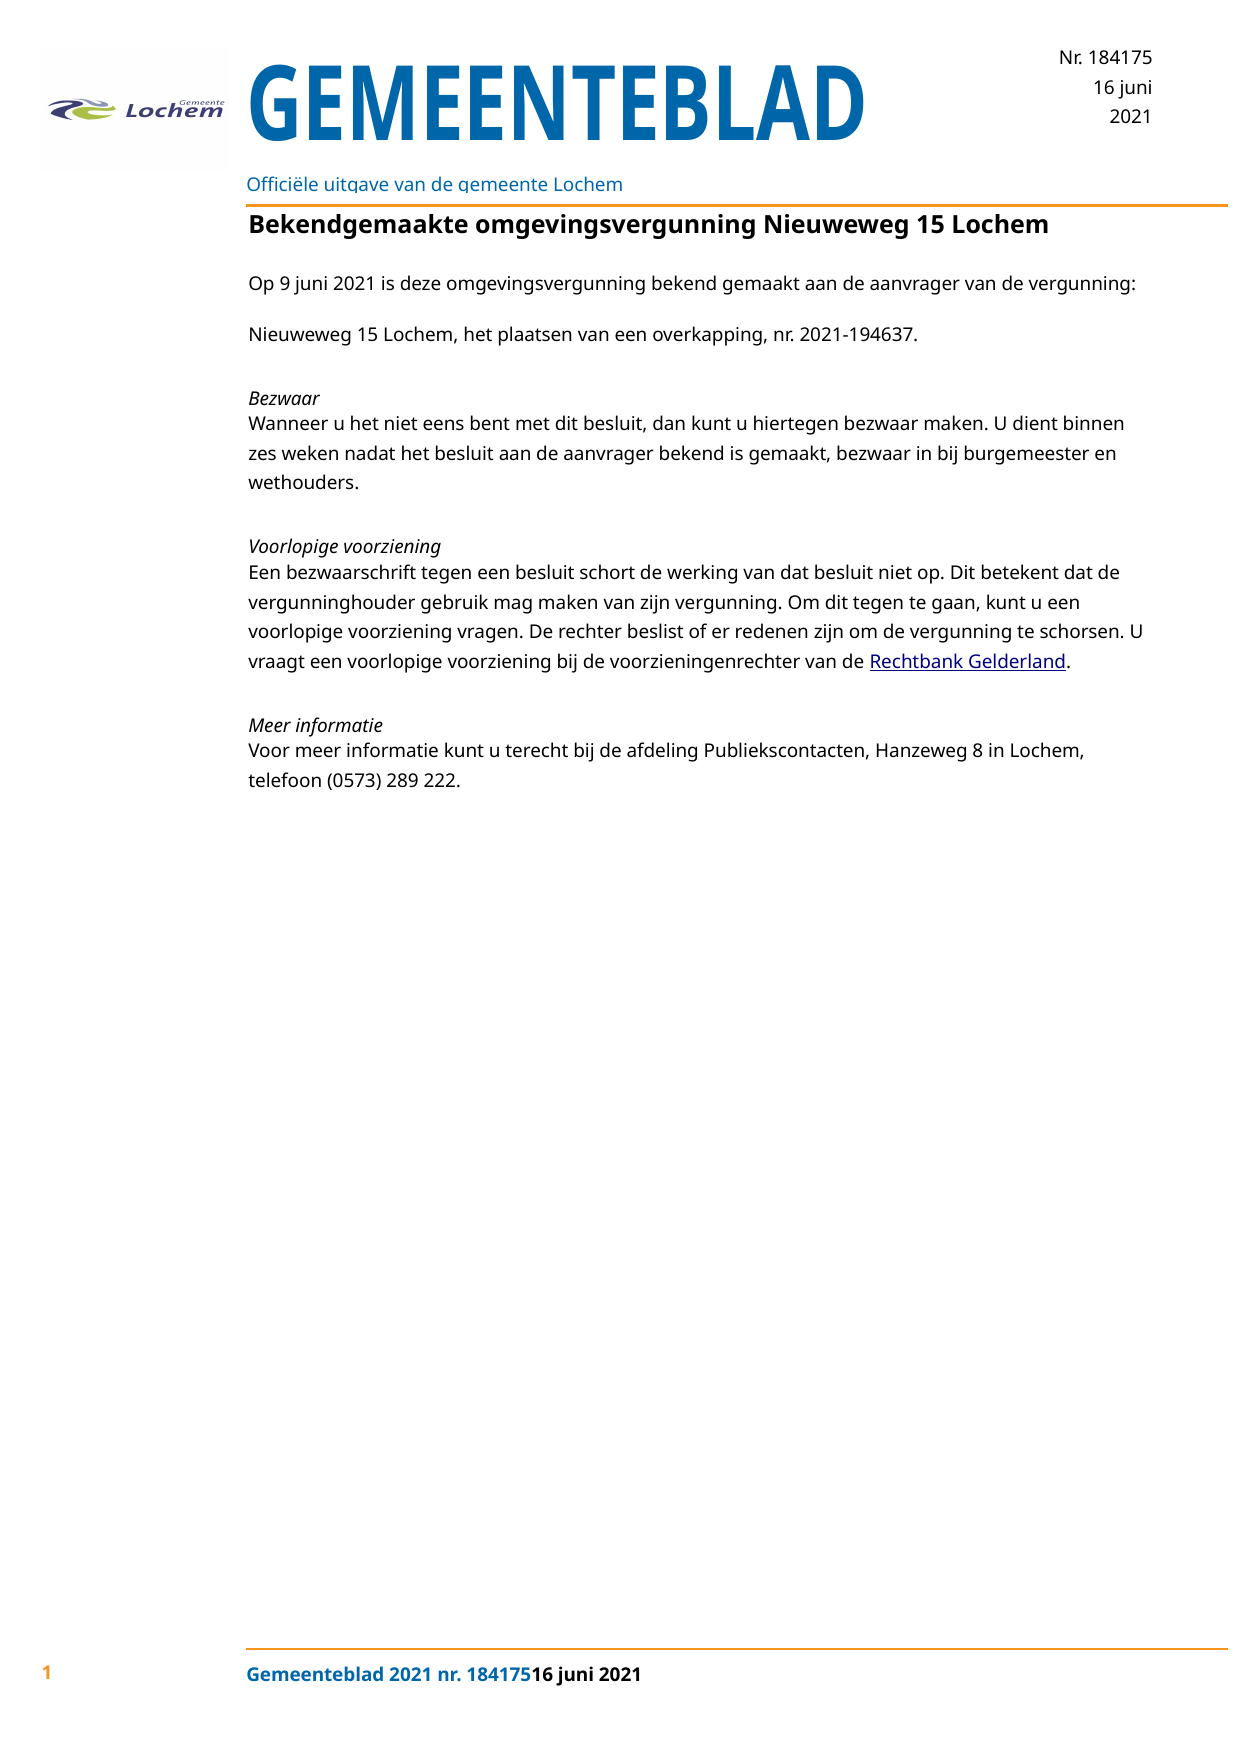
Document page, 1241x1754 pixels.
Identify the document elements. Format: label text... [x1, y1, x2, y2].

text Voor meer informatie kunt u terecht bij de afdeling Publiekscontacten, Hanzeweg 8 in Lochem, telefoon (0573) 289 222. [248, 738, 1152, 793]
text Een bezwaarschrift tegen een besluit schort de werking van dat besluit niet op. Dit betekent dat de vergunninghouder gebruik mag maken van zijn vergunning. Om dit tegen te gaan, kunt u een voorlopige voorziening vragen. De rechter beslist of er redenen zijn om de vergunning te schorsen. U vraagt een voorlopige voorziening bij de voorzieningenrechter van de Rechtbank Gelderland. [248, 559, 1152, 674]
picture [41, 47, 231, 172]
text Meer informatie [248, 712, 1152, 738]
text Nieuweweg 15 Lochem, het plaatsen van een overkapping, nr. 2021-194637. [248, 321, 1152, 346]
text Bezwaar [248, 385, 1152, 410]
text Bekendgemaakte omgevingsvergunning Nieuweweg 15 Lochem [248, 207, 1152, 241]
text Op 9 juni 2021 is deze omgevingsvergunning bekend gemaakt aan de aanvrager van de vergunning: [248, 270, 1152, 296]
text Wanneer u het niet eens bent met dit besluit, dan kunt u hiertegen bezwaar maken. U dient binnen zes weken nadat het besluit aan de aanvrager bekend is gemaakt, bezwaar in bij burgemeester en wethouders. [248, 410, 1152, 495]
text Voorlopige voorziening [248, 533, 1152, 559]
